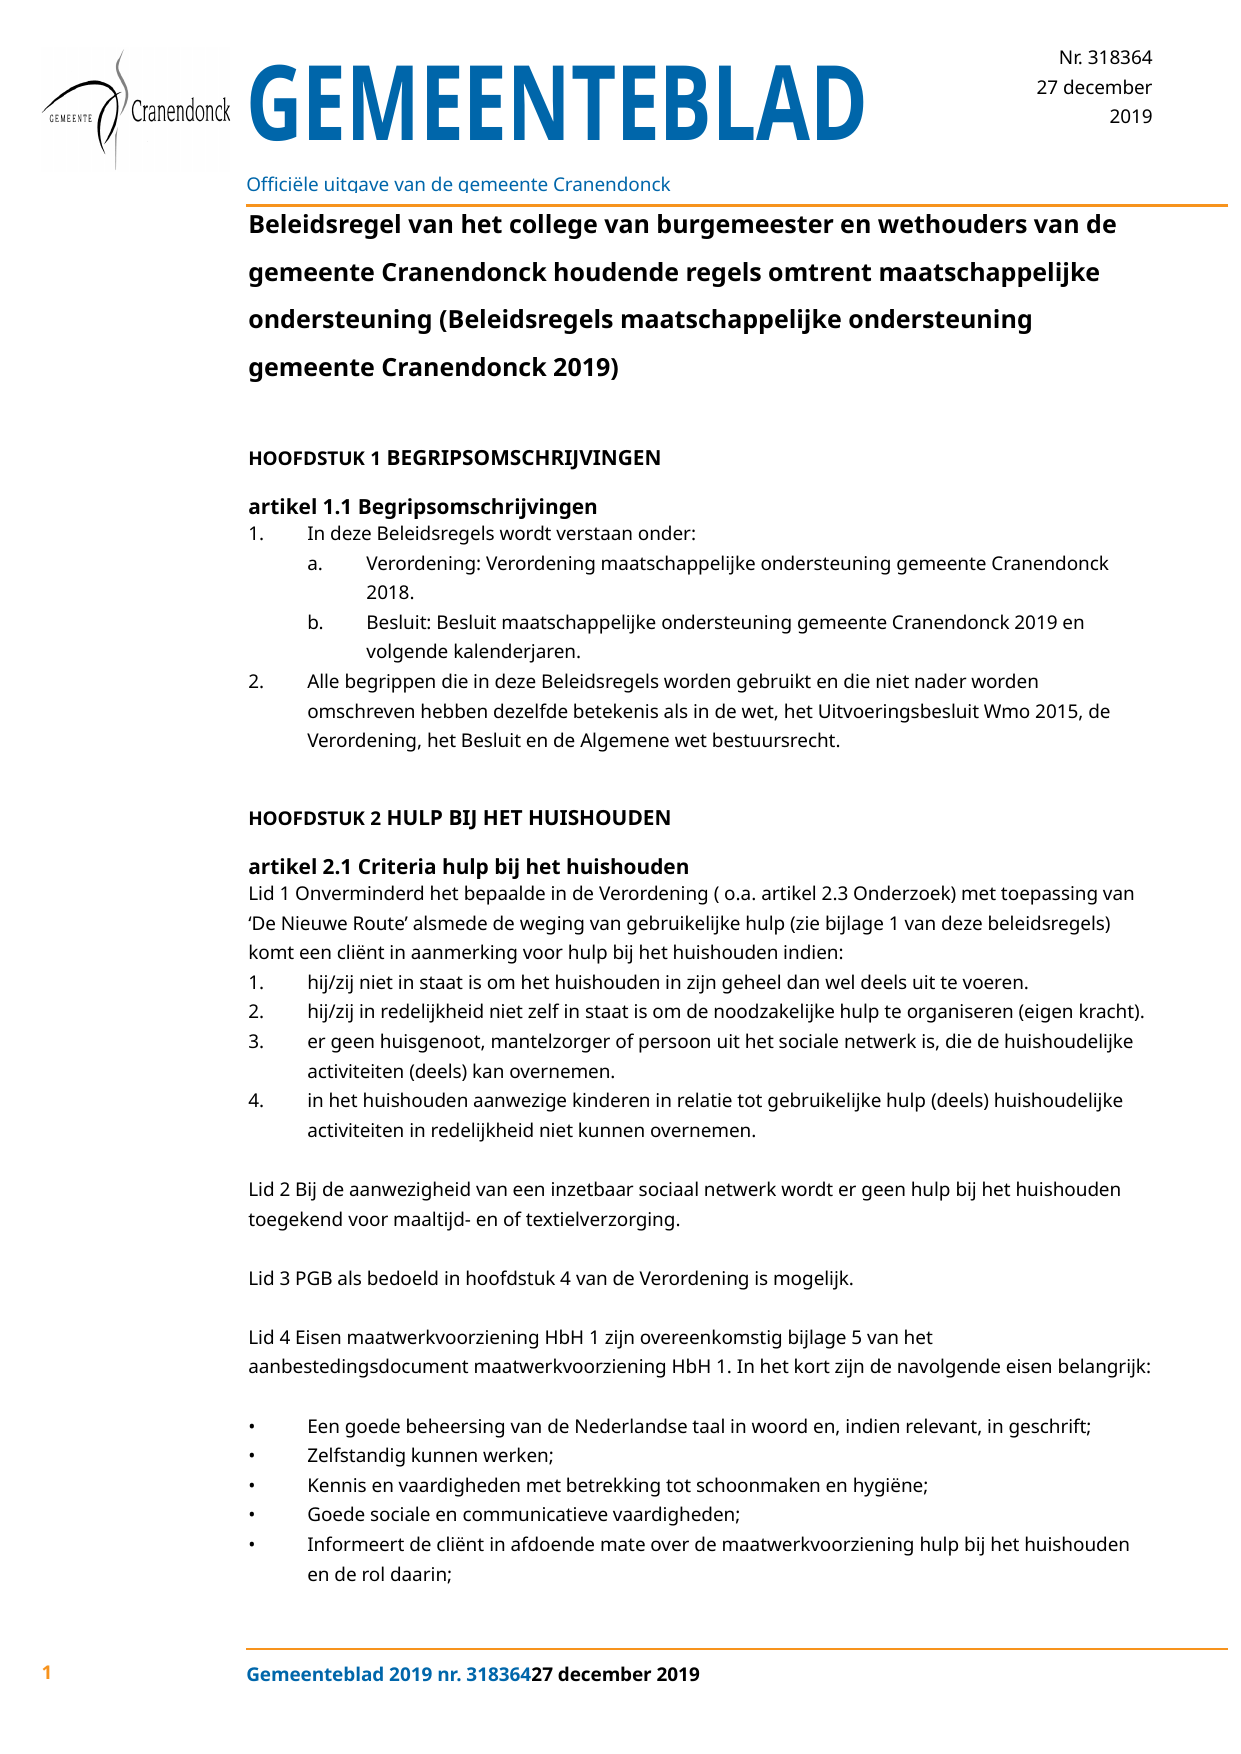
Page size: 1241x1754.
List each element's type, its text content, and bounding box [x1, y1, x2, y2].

list In deze Beleidsregels wordt verstaan onder: [248, 520, 1152, 546]
text Lid 3 PGB als bedoeld in hoofdstuk 4 van de Verordening is mogelijk. [248, 1265, 1152, 1291]
list Goede sociale en communicatieve vaardigheden; [248, 1502, 1152, 1527]
list Informeert de cliënt in afdoende mate over de maatwerkvoorziening hulp bij het huishouden en de rol daarin; [248, 1531, 1152, 1587]
list Besluit: Besluit maatschappelijke ondersteuning gemeente Cranendonck 2019 en volgende kalenderjaren. [307, 609, 1152, 664]
text Lid 1 Onverminderd het bepaalde in de Verordening ( o.a. artikel 2.3 Onderzoek) met toepassing van ‘De Nieuwe Route’ alsmede de weging van gebruikelijke hulp (zie bijlage 1 van deze beleidsregels) komt een cliënt in aanmerking voor hulp bij het huishouden indien: [248, 880, 1152, 965]
list er geen huisgenoot, mantelzorger of persoon uit het sociale netwerk is, die de huishoudelijke activiteiten (deels) kan overnemen. [248, 1028, 1152, 1084]
text artikel 1.1 Begripsomschrijvingen [248, 492, 1152, 520]
text HOOFDSTUK 1 BEGRIPSOMSCHRIJVINGEN [248, 443, 1152, 471]
list Een goede beheersing van de Nederlandse taal in woord en, indien relevant, in geschrift; [248, 1413, 1152, 1439]
list hij/zij in redelijkheid niet zelf in staat is om de noodzakelijke hulp te organiseren (eigen kracht). [248, 999, 1152, 1024]
list hij/zij niet in staat is om het huishouden in zijn geheel dan wel deels uit te voeren. [248, 969, 1152, 995]
list Kennis en vaardigheden met betrekking tot schoonmaken en hygiëne; [248, 1472, 1152, 1498]
picture [41, 47, 231, 172]
text HOOFDSTUK 2 HULP BIJ HET HUISHOUDEN [248, 803, 1152, 831]
text Lid 2 Bij de aanwezigheid van een inzetbaar sociaal netwerk wordt er geen hulp bij het huishouden toegekend voor maaltijd- en of textielverzorging. [248, 1176, 1152, 1232]
text Lid 4 Eisen maatwerkvoorziening HbH 1 zijn overeenkomstig bijlage 5 van het aanbestedingsdocument maatwerkvoorziening HbH 1. In het kort zijn de navolgende eisen belangrijk: [248, 1324, 1152, 1379]
list Zelfstandig kunnen werken; [248, 1442, 1152, 1468]
list Verordening: Verordening maatschappelijke ondersteuning gemeente Cranendonck 2018. [307, 550, 1152, 605]
text Beleidsregel van het college van burgemeester en wethouders van de gemeente Cranendonck houdende regels omtrent maatschappelijke ondersteuning (Beleidsregels maatschappelijke ondersteuning gemeente Cranendonck 2019) [248, 207, 1152, 384]
text artikel 2.1 Criteria hulp bij het huishouden [248, 852, 1152, 880]
list in het huishouden aanwezige kinderen in relatie tot gebruikelijke hulp (deels) huishoudelijke activiteiten in redelijkheid niet kunnen overnemen. [248, 1087, 1152, 1143]
list Alle begrippen die in deze Beleidsregels worden gebruikt en die niet nader worden omschreven hebben dezelfde betekenis als in de wet, het Uitvoeringsbesluit Wmo 2015, de Verordening, het Besluit en de Algemene wet bestuursrecht. [248, 668, 1152, 753]
